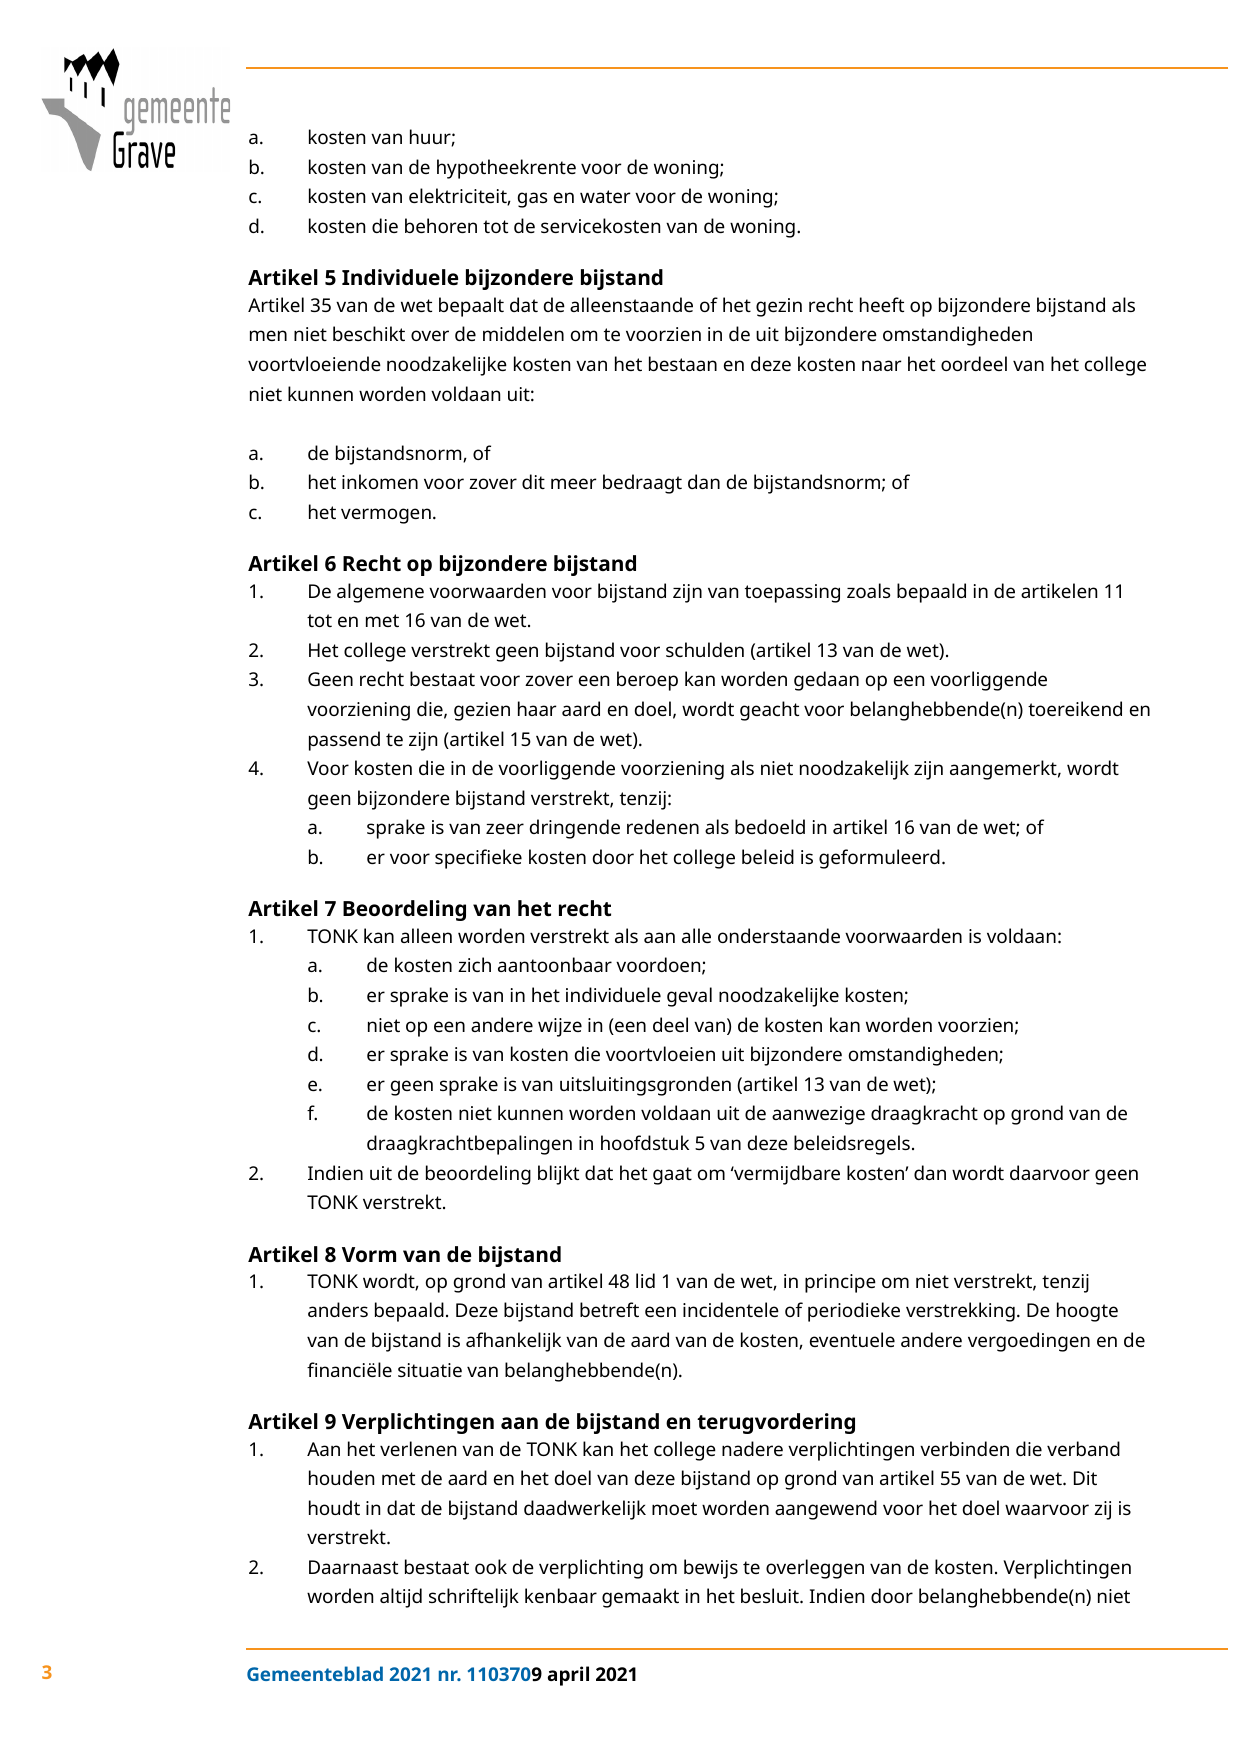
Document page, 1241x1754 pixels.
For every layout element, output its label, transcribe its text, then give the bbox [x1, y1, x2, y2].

list De algemene voorwaarden voor bijstand zijn van toepassing zoals bepaald in de artikelen 11 tot en met 16 van de wet. [248, 578, 1152, 633]
text Artikel 35 van de wet bepaalt dat de alleenstaande of het gezin recht heeft op bijzondere bijstand als men niet beschikt over de middelen om te voorzien in de uit bijzondere omstandigheden voortvloeiende noodzakelijke kosten van het bestaan en deze kosten naar het oordeel van het college niet kunnen worden voldaan uit: [248, 292, 1152, 406]
list kosten van huur; [248, 124, 1152, 150]
list er sprake is van kosten die voortvloeien uit bijzondere omstandigheden; [307, 1041, 1152, 1067]
list er voor specifieke kosten door het college beleid is geformuleerd. [307, 844, 1152, 870]
list het inkomen voor zover dit meer bedraagt dan de bijstandsnorm; of [248, 469, 1152, 495]
list Het college verstrekt geen bijstand voor schulden (artikel 13 van de wet). [248, 637, 1152, 663]
text Artikel 8 Vorm van de bijstand [248, 1240, 1152, 1268]
list TONK wordt, op grond van artikel 48 lid 1 van de wet, in principe om niet verstrekt, tenzij anders bepaald. Deze bijstand betreft een incidentele of periodieke verstrekking. De hoogte van de bijstand is afhankelijk van de aard van de kosten, eventuele andere vergoedingen en de financiële situatie van belanghebbende(n). [248, 1268, 1152, 1383]
list kosten van elektriciteit, gas en water voor de woning; [248, 183, 1152, 209]
list kosten die behoren tot de servicekosten van de woning. [248, 213, 1152, 239]
list het vermogen. [248, 499, 1152, 525]
list Aan het verlenen van de TONK kan het college nadere verplichtingen verbinden die verband houden met de aard en het doel van deze bijstand op grond van artikel 55 van de wet. Dit houdt in dat de bijstand daadwerkelijk moet worden aangewend voor het doel waarvoor zij is verstrekt. [248, 1436, 1152, 1550]
list de kosten zich aantoonbaar voordoen; [307, 953, 1152, 978]
list Geen recht bestaat voor zover een beroep kan worden gedaan op een voorliggende voorziening die, gezien haar aard en doel, wordt geacht voor belanghebbende(n) toereikend en passend te zijn (artikel 15 van de wet). [248, 667, 1152, 752]
list niet op een andere wijze in (een deel van) de kosten kan worden voorzien; [307, 1012, 1152, 1037]
list er geen sprake is van uitsluitingsgronden (artikel 13 van de wet); [307, 1071, 1152, 1097]
text Artikel 9 Verplichtingen aan de bijstand en terugvordering [248, 1407, 1152, 1436]
text Artikel 7 Beoordeling van het recht [248, 894, 1152, 923]
list Indien uit de beoordeling blijkt dat het gaat om ‘vermijdbare kosten’ dan wordt daarvoor geen TONK verstrekt. [248, 1160, 1152, 1215]
list Daarnaast bestaat ook de verplichting om bewijs te overleggen van de kosten. Verplichtingen worden altijd schriftelijk kenbaar gemaakt in het besluit. Indien door belanghebbende(n) niet [248, 1554, 1152, 1609]
list Voor kosten die in de voorliggende voorziening als niet noodzakelijk zijn aangemerkt, wordt geen bijzondere bijstand verstrekt, tenzij: [248, 755, 1152, 811]
list er sprake is van in het individuele geval noodzakelijke kosten; [307, 982, 1152, 1008]
text Artikel 5 Individuele bijzondere bijstand [248, 263, 1152, 292]
list kosten van de hypotheekrente voor de woning; [248, 154, 1152, 180]
list de kosten niet kunnen worden voldaan uit de aanwezige draagkracht op grond van de draagkrachtbepalingen in hoofdstuk 5 van deze beleidsregels. [307, 1101, 1152, 1156]
list de bijstandsnorm, of [248, 440, 1152, 466]
list TONK kan alleen worden verstrekt als aan alle onderstaande voorwaarden is voldaan: [248, 923, 1152, 949]
text Artikel 6 Recht op bijzondere bijstand [248, 549, 1152, 578]
picture [41, 47, 231, 172]
list sprake is van zeer dringende redenen als bedoeld in artikel 16 van de wet; of [307, 814, 1152, 840]
